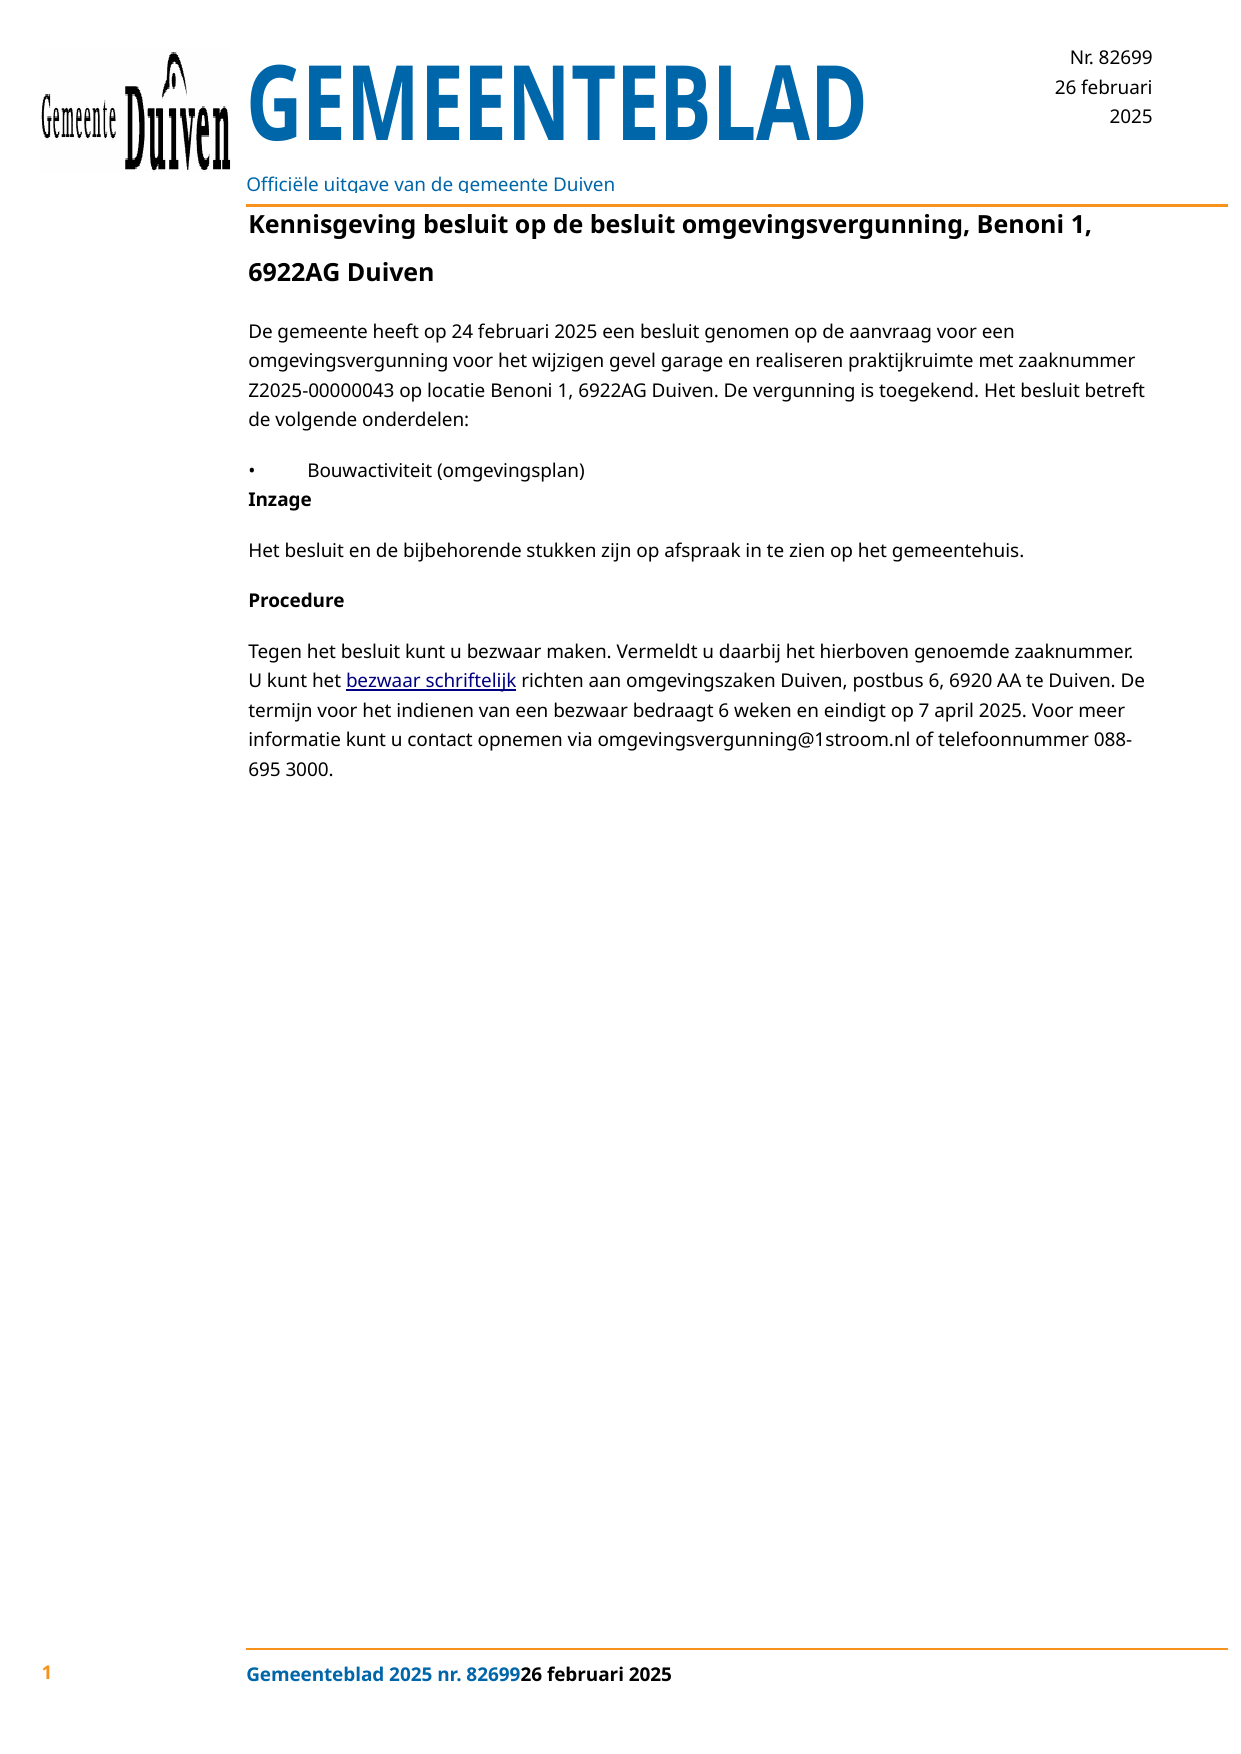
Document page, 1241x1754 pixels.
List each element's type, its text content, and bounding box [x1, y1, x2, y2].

text De gemeente heeft op 24 februari 2025 een besluit genomen op de aanvraag voor een omgevingsvergunning voor het wijzigen gevel garage en realiseren praktijkruimte met zaaknummer Z2025-00000043 op locatie Benoni 1, 6922AG Duiven. De vergunning is toegekend. Het besluit betreft de volgende onderdelen: [248, 318, 1152, 432]
text Inzage [248, 487, 1152, 512]
text Kennisgeving besluit op de besluit omgevingsvergunning, Benoni 1, 6922AG Duiven [248, 207, 1152, 288]
text Procedure [248, 587, 1152, 613]
list Bouwactiviteit (omgevingsplan) [248, 457, 1152, 483]
picture [41, 47, 231, 172]
text Het besluit en de bijbehorende stukken zijn op afspraak in te zien op het gemeentehuis. [248, 537, 1152, 563]
text Tegen het besluit kunt u bezwaar maken. Vermeldt u daarbij het hierboven genoemde zaaknummer. U kunt het bezwaar schriftelijk richten aan omgevingszaken Duiven, postbus 6, 6920 AA te Duiven. De termijn voor het indienen van een bezwaar bedraagt 6 weken en eindigt op 7 april 2025. Voor meer informatie kunt u contact opnemen via omgevingsvergunning@1stroom.nl of telefoonnummer 088-695 3000. [248, 638, 1152, 782]
